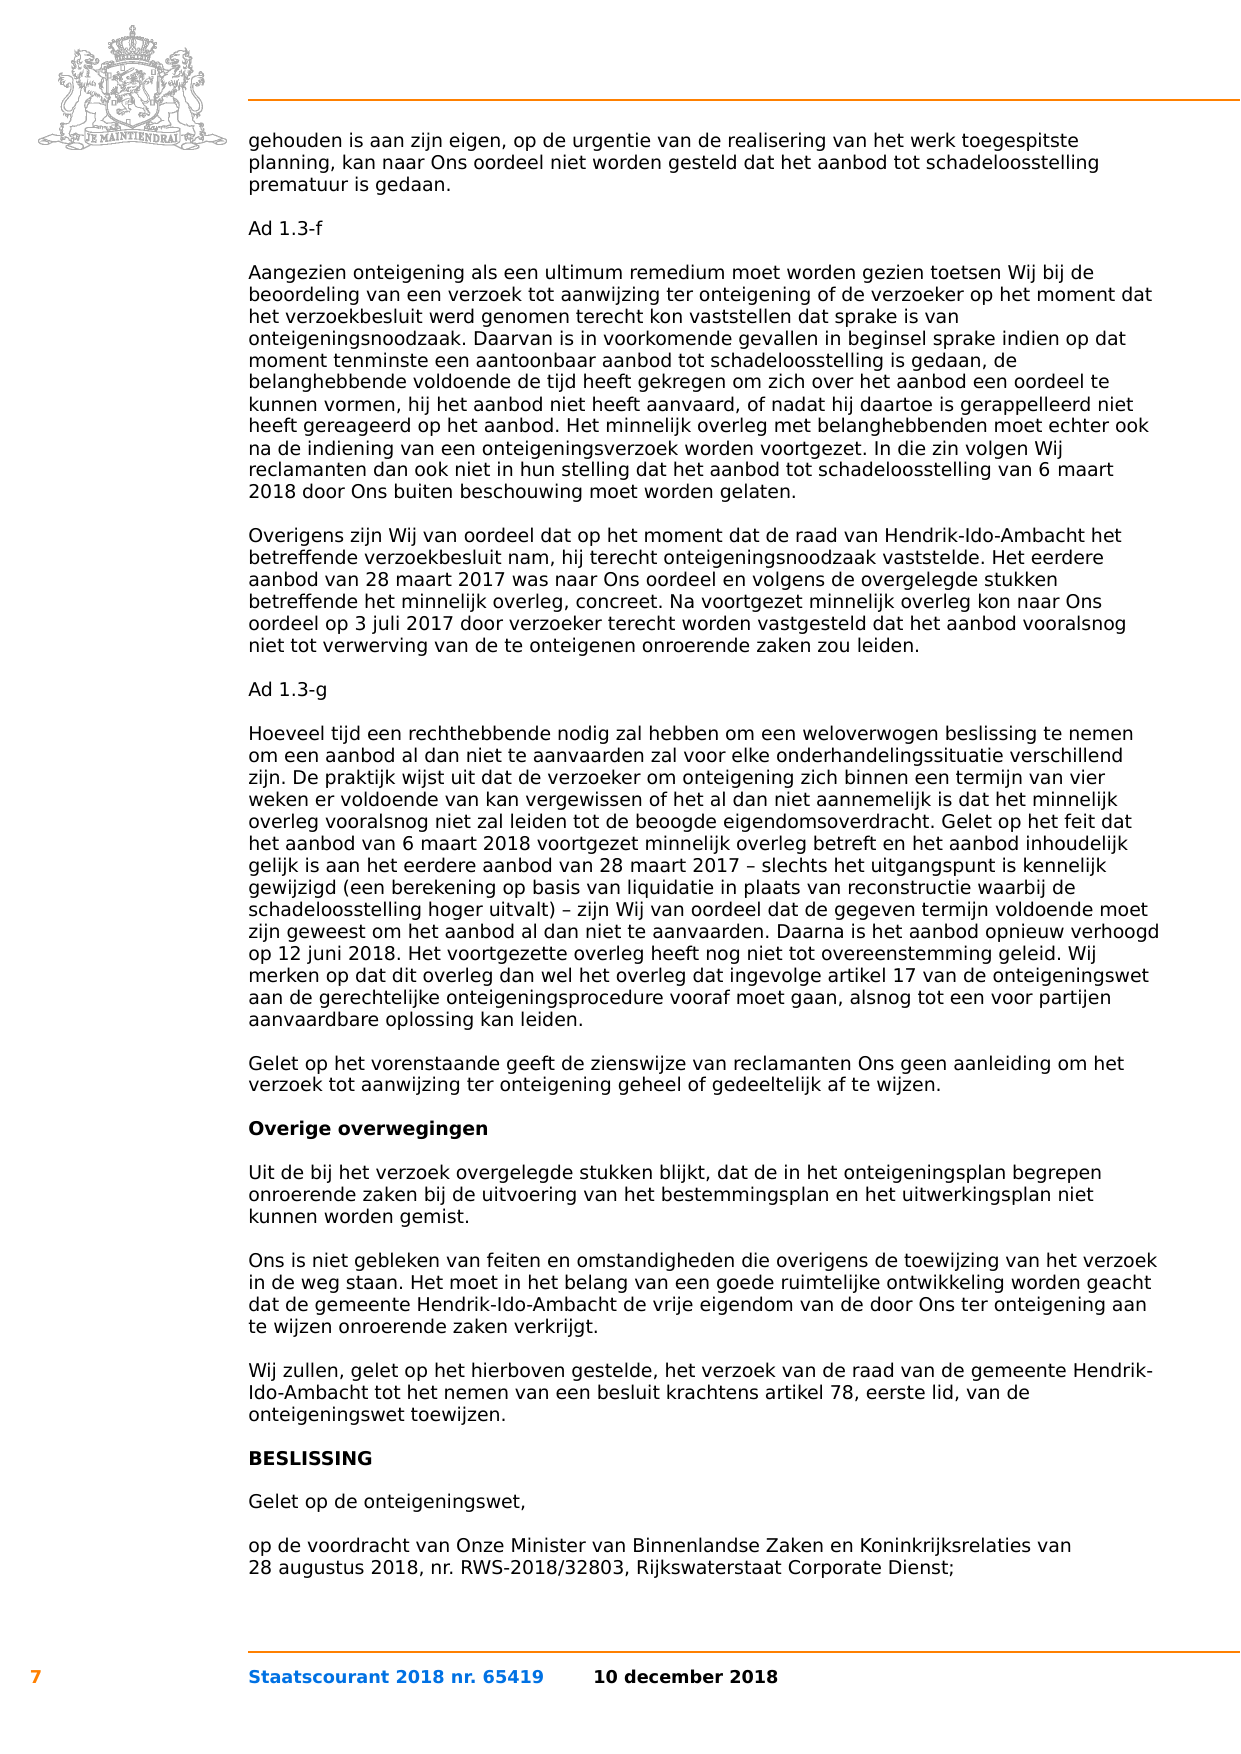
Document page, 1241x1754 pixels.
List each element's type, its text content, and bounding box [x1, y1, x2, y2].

text Ons is niet gebleken van feiten en omstandigheden die overigens de toewijzing van het verzoek in de weg staan. Het moet in het belang van een goede ruimtelijke ontwikkeling worden geacht dat de gemeente Hendrik-Ido-Ambacht de vrije eigendom van de door Ons ter onteigening aan te wijzen onroerende zaken verkrijgt. [248, 1250, 1163, 1338]
text Gelet op het vorenstaande geeft de zienswijze van reclamanten Ons geen aanleiding om het verzoek tot aanwijzing ter onteigening geheel of gedeeltelijk af te wijzen. [248, 1052, 1163, 1096]
text gehouden is aan zijn eigen, op de urgentie van de realisering van het werk toegespitste planning, kan naar Ons oordeel niet worden gesteld dat het aanbod tot schadeloosstelling prematuur is gedaan. [248, 130, 1163, 196]
text Ad 1.3-f [248, 218, 1163, 240]
picture [38, 25, 227, 150]
text Ad 1.3-g [248, 679, 1163, 701]
text Gelet op de onteigeningswet, [248, 1491, 1163, 1513]
text Wij zullen, gelet op het hierboven gestelde, het verzoek van de raad van de gemeente Hendrik-Ido-Ambacht tot het nemen van een besluit krachtens artikel 78, eerste lid, van de onteigeningswet toewijzen. [248, 1360, 1163, 1426]
text Aangezien onteigening als een ultimum remedium moet worden gezien toetsen Wij bij de beoordeling van een verzoek tot aanwijzing ter onteigening of de verzoeker op het moment dat het verzoekbesluit werd genomen terecht kon vaststellen dat sprake is van onteigeningsnoodzaak. Daarvan is in voorkomende gevallen in beginsel sprake indien op dat moment tenminste een aantoonbaar aanbod tot schadeloosstelling is gedaan, de belanghebbende voldoende de tijd heeft gekregen om zich over het aanbod een oordeel te kunnen vormen, hij het aanbod niet heeft aanvaard, of nadat hij daartoe is gerappelleerd niet heeft gereageerd op het aanbod. Het minnelijk overleg met belanghebbenden moet echter ook na de indiening van een onteigeningsverzoek worden voortgezet. In die zin volgen Wij reclamanten dan ook niet in hun stelling dat het aanbod tot schadeloosstelling van 6 maart 2018 door Ons buiten beschouwing moet worden gelaten. [248, 262, 1163, 503]
text Hoeveel tijd een rechthebbende nodig zal hebben om een weloverwogen beslissing te nemen om een aanbod al dan niet te aanvaarden zal voor elke onderhandelingssituatie verschillend zijn. De praktijk wijst uit dat de verzoeker om onteigening zich binnen een termijn van vier weken er voldoende van kan vergewissen of het al dan niet aannemelijk is dat het minnelijk overleg vooralsnog niet zal leiden tot de beoogde eigendomsoverdracht. Gelet op het feit dat het aanbod van 6 maart 2018 voortgezet minnelijk overleg betreft en het aanbod inhoudelijk gelijk is aan het eerdere aanbod van 28 maart 2017 – slechts het uitgangspunt is kennelijk gewijzigd (een berekening op basis van liquidatie in plaats van reconstructie waarbij de schadeloosstelling hoger uitvalt) – zijn Wij van oordeel dat de gegeven termijn voldoende moet zijn geweest om het aanbod al dan niet te aanvaarden. Daarna is het aanbod opnieuw verhoogd op 12 juni 2018. Het voortgezette overleg heeft nog niet tot overeenstemming geleid. Wij merken op dat dit overleg dan wel het overleg dat ingevolge artikel 17 van de onteigeningswet aan de gerechtelijke onteigeningsprocedure vooraf moet gaan, alsnog tot een voor partijen aanvaardbare oplossing kan leiden. [248, 723, 1163, 1031]
text Overigens zijn Wij van oordeel dat op het moment dat de raad van Hendrik-Ido-Ambacht het betreffende verzoekbesluit nam, hij terecht onteigeningsnoodzaak vaststelde. Het eerdere aanbod van 28 maart 2017 was naar Ons oordeel en volgens de overgelegde stukken betreffende het minnelijk overleg, concreet. Na voortgezet minnelijk overleg kon naar Ons oordeel op 3 juli 2017 door verzoeker terecht worden vastgesteld dat het aanbod vooralsnog niet tot verwerving van de te onteigenen onroerende zaken zou leiden. [248, 525, 1163, 657]
text Uit de bij het verzoek overgelegde stukken blijkt, dat de in het onteigeningsplan begrepen onroerende zaken bij de uitvoering van het bestemmingsplan en het uitwerkingsplan niet kunnen worden gemist. [248, 1162, 1163, 1228]
subtitle Overige overwegingen [248, 1118, 1163, 1140]
subtitle BESLISSING [248, 1447, 1163, 1469]
text op de voordracht van Onze Minister van Binnenlandse Zaken en Koninkrijksrelaties van 28 augustus 2018, nr. RWS-2018/32803, Rijkswaterstaat Corporate Dienst; [248, 1535, 1163, 1579]
